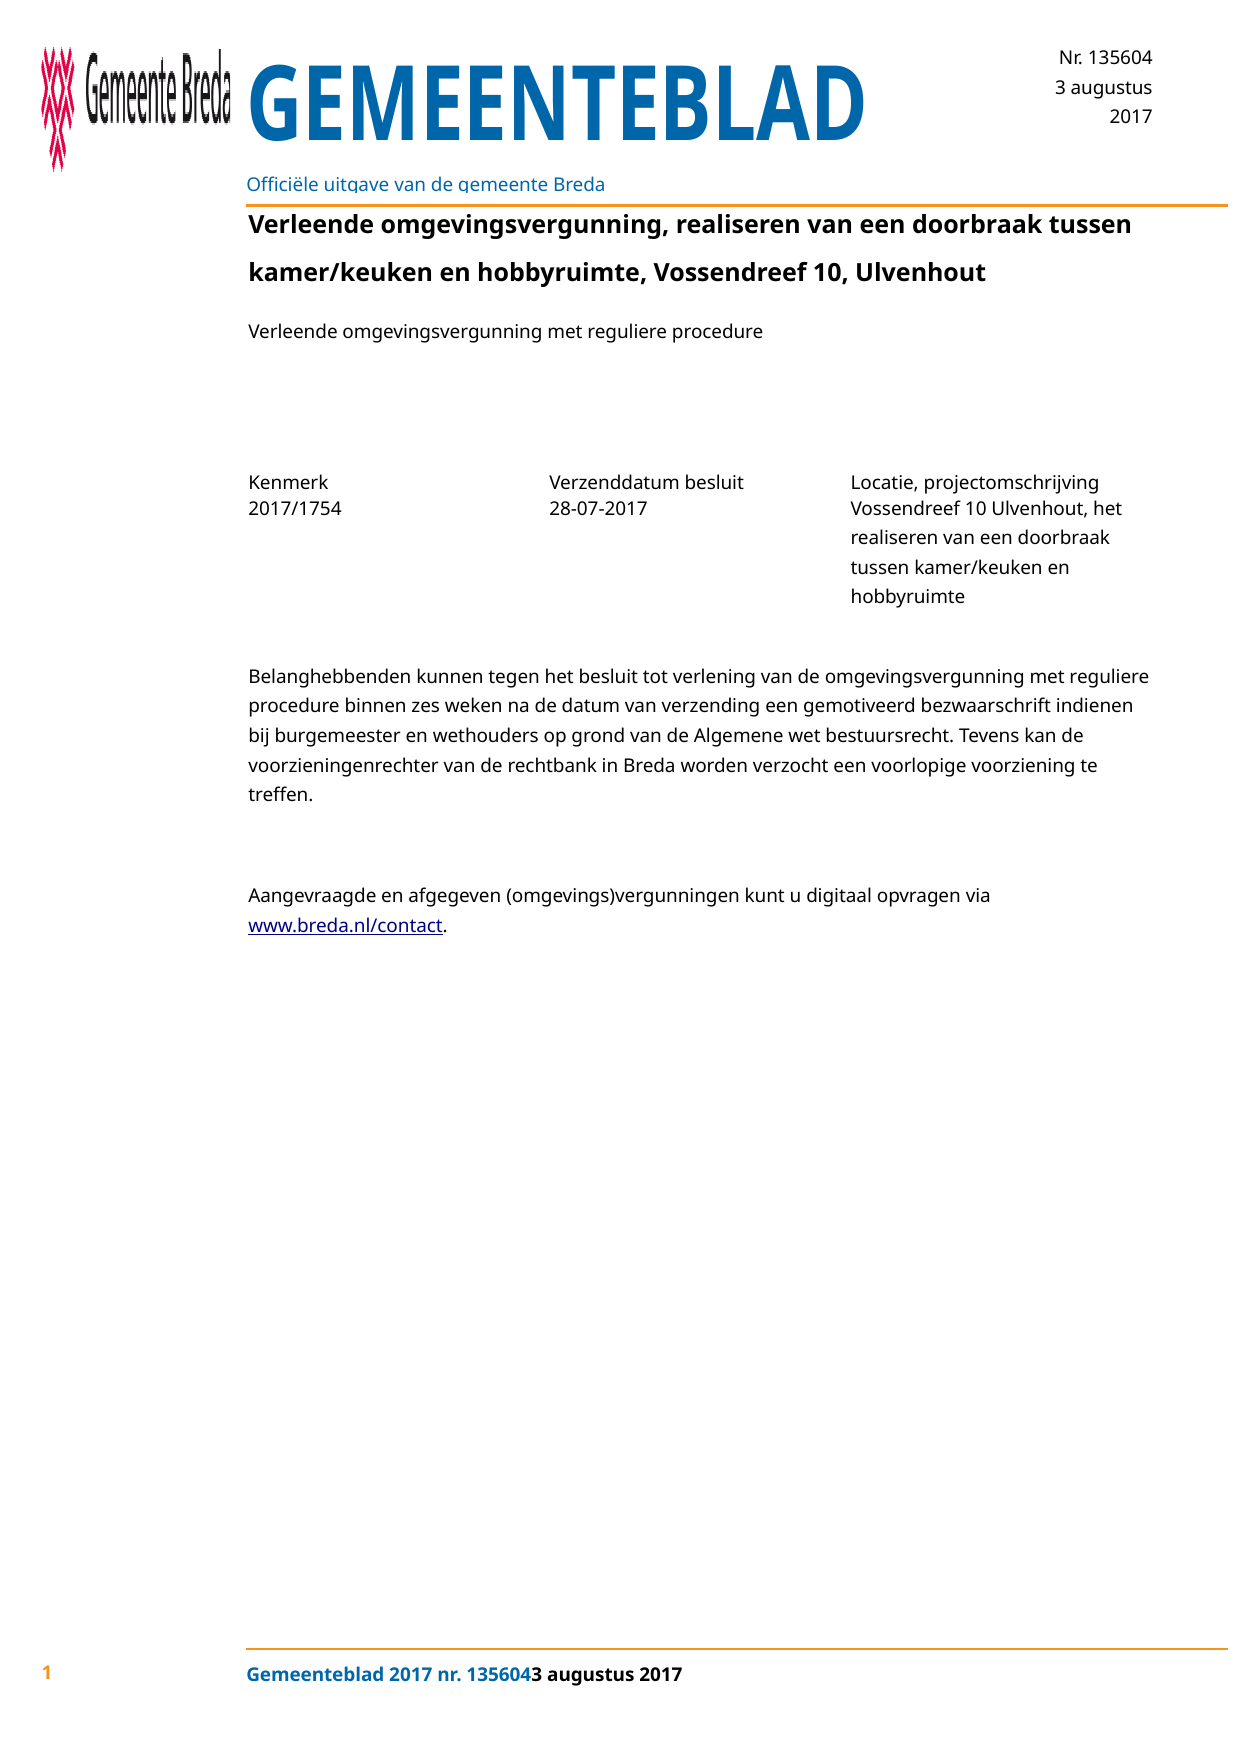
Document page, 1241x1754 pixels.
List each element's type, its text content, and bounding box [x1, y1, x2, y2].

text Belanghebbenden kunnen tegen het besluit tot verlening van de omgevingsvergunning met reguliere procedure binnen zes weken na de datum van verzending een gemotiveerd bezwaarschrift indienen bij burgemeester en wethouders op grond van de Algemene wet bestuursrecht. Tevens kan de voorzieningenrechter van de rechtbank in Breda worden verzocht een voorlopige voorziening te treffen. [248, 663, 1152, 807]
table_header Locatie, projectomschrijving [850, 469, 1152, 495]
table_header Verzenddatum besluit [549, 469, 850, 495]
table_cell Vossendreef 10 Ulvenhout, het realiseren van een doorbraak tussen kamer/keuken en hobbyruimte [850, 495, 1152, 609]
table_header Kenmerk [248, 469, 549, 495]
table_cell 28-07-2017 [549, 495, 850, 609]
text Aangevraagde en afgegeven (omgevings)vergunningen kunt u digitaal opvragen via www.breda.nl/contact. [248, 882, 1152, 938]
picture [41, 47, 231, 172]
table_cell 2017/1754 [248, 495, 549, 609]
text Verleende omgevingsvergunning met reguliere procedure [248, 318, 1152, 344]
text Verleende omgevingsvergunning, realiseren van een doorbraak tussen kamer/keuken en hobbyruimte, Vossendreef 10, Ulvenhout [248, 207, 1152, 288]
